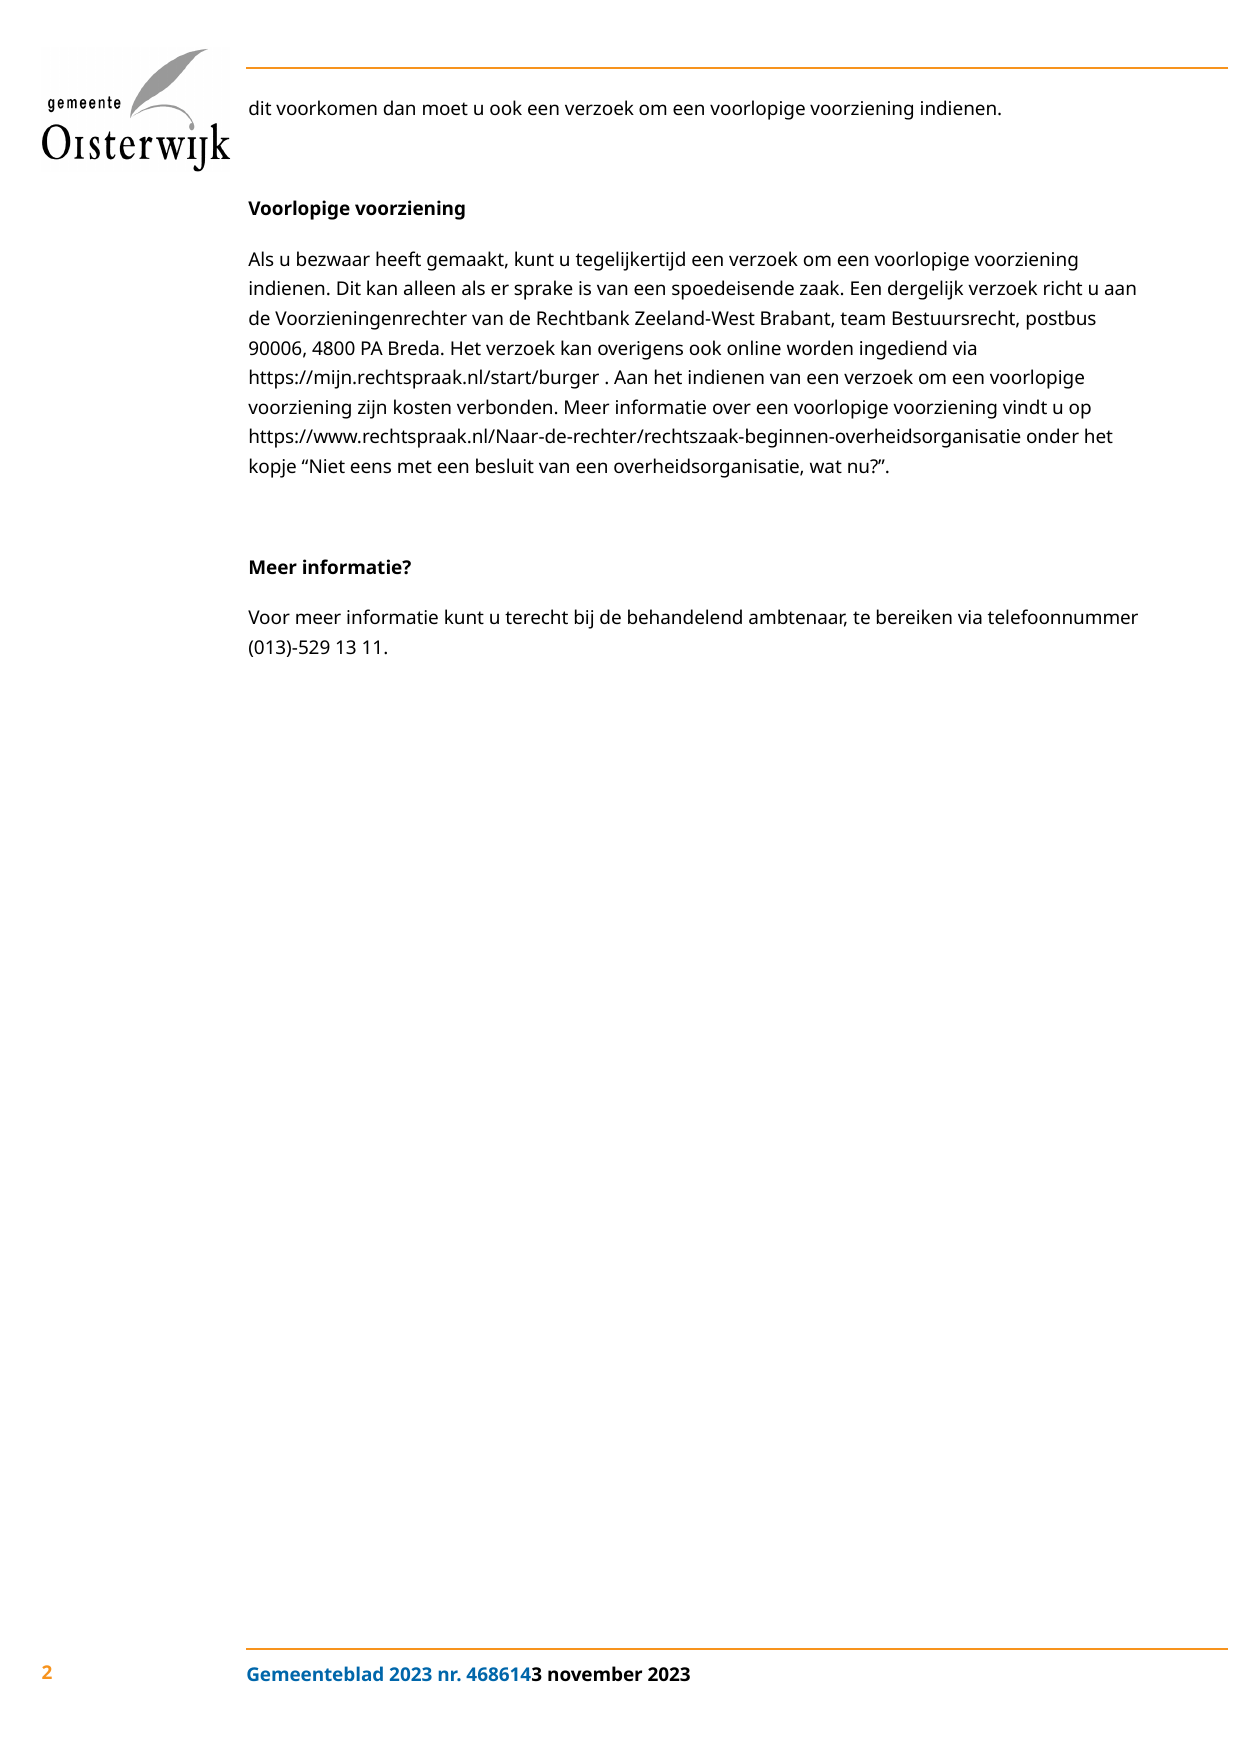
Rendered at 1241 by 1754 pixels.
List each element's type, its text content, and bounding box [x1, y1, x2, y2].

text Als u bezwaar heeft gemaakt, kunt u tegelijkertijd een verzoek om een voorlopige voorziening indienen. Dit kan alleen als er sprake is van een spoedeisende zaak. Een dergelijk verzoek richt u aan de Voorzieningenrechter van de Rechtbank Zeeland-West Brabant, team Bestuursrecht, postbus 90006, 4800 PA Breda. Het verzoek kan overigens ook online worden ingediend via https://mijn.rechtspraak.nl/start/burger . Aan het indienen van een verzoek om een voorlopige voorziening zijn kosten verbonden. Meer informatie over een voorlopige voorziening vindt u op https://www.rechtspraak.nl/Naar-de-rechter/rechtszaak-beginnen-overheidsorganisatie onder het kopje “Niet eens met een besluit van een overheidsorganisatie, wat nu?”. [248, 246, 1152, 479]
text Meer informatie? [248, 554, 1152, 580]
text Voor meer informatie kunt u terecht bij de behandelend ambtenaar, te bereiken via telefoonnummer (013)-529 13 11. [248, 604, 1152, 660]
text dit voorkomen dan moet u ook een verzoek om een voorlopige voorziening indienen. [248, 95, 1152, 121]
text Voorlopige voorziening [248, 196, 1152, 221]
picture [41, 47, 231, 172]
